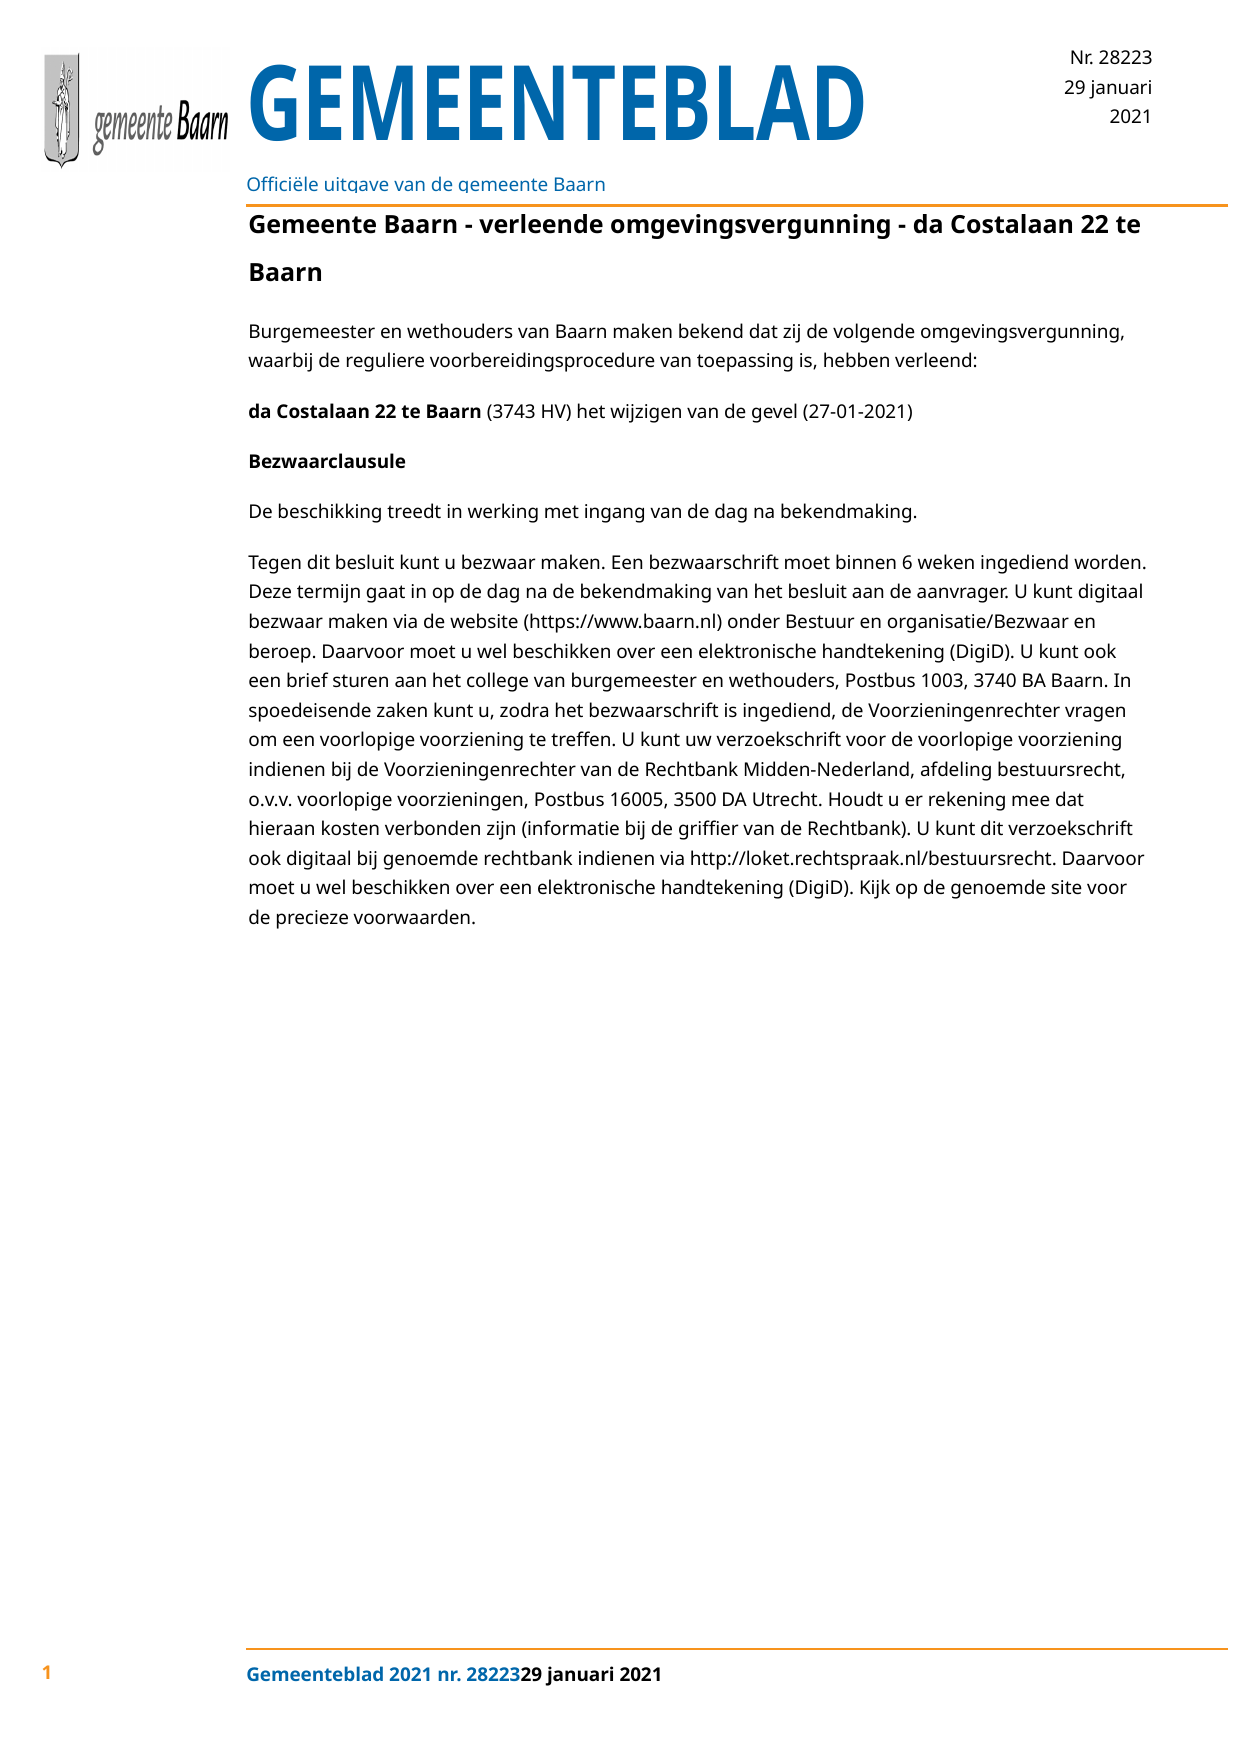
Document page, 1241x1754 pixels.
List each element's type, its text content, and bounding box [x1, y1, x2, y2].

text Burgemeester en wethouders van Baarn maken bekend dat zij de volgende omgevingsvergunning, waarbij de reguliere voorbereidingsprocedure van toepassing is, hebben verleend: [248, 318, 1152, 373]
text De beschikking treedt in werking met ingang van de dag na bekendmaking. [248, 499, 1152, 524]
text da Costalaan 22 te Baarn (3743 HV) het wijzigen van de gevel (27-01-2021) [248, 398, 1152, 424]
text Tegen dit besluit kunt u bezwaar maken. Een bezwaarschrift moet binnen 6 weken ingediend worden. Deze termijn gaat in op de dag na de bekendmaking van het besluit aan de aanvrager. U kunt digitaal bezwaar maken via de website (https://www.baarn.nl) onder Bestuur en organisatie/Bezwaar en beroep. Daarvoor moet u wel beschikken over een elektronische handtekening (DigiD). U kunt ook een brief sturen aan het college van burgemeester en wethouders, Postbus 1003, 3740 BA Baarn. In spoedeisende zaken kunt u, zodra het bezwaarschrift is ingediend, de Voorzieningenrechter vragen om een voorlopige voorziening te treffen. U kunt uw verzoekschrift voor de voorlopige voorziening indienen bij de Voorzieningenrechter van de Rechtbank Midden-Nederland, afdeling bestuursrecht, o.v.v. voorlopige voorzieningen, Postbus 16005, 3500 DA Utrecht. Houdt u er rekening mee dat hieraan kosten verbonden zijn (informatie bij de griffier van de Rechtbank). U kunt dit verzoekschrift ook digitaal bij genoemde rechtbank indienen via http://loket.rechtspraak.nl/bestuursrecht. Daarvoor moet u wel beschikken over een elektronische handtekening (DigiD). Kijk op de genoemde site voor de precieze voorwaarden. [248, 549, 1152, 930]
text Gemeente Baarn - verleende omgevingsvergunning - da Costalaan 22 te Baarn [248, 207, 1152, 288]
picture [41, 47, 231, 172]
text Bezwaarclausule [248, 448, 1152, 474]
